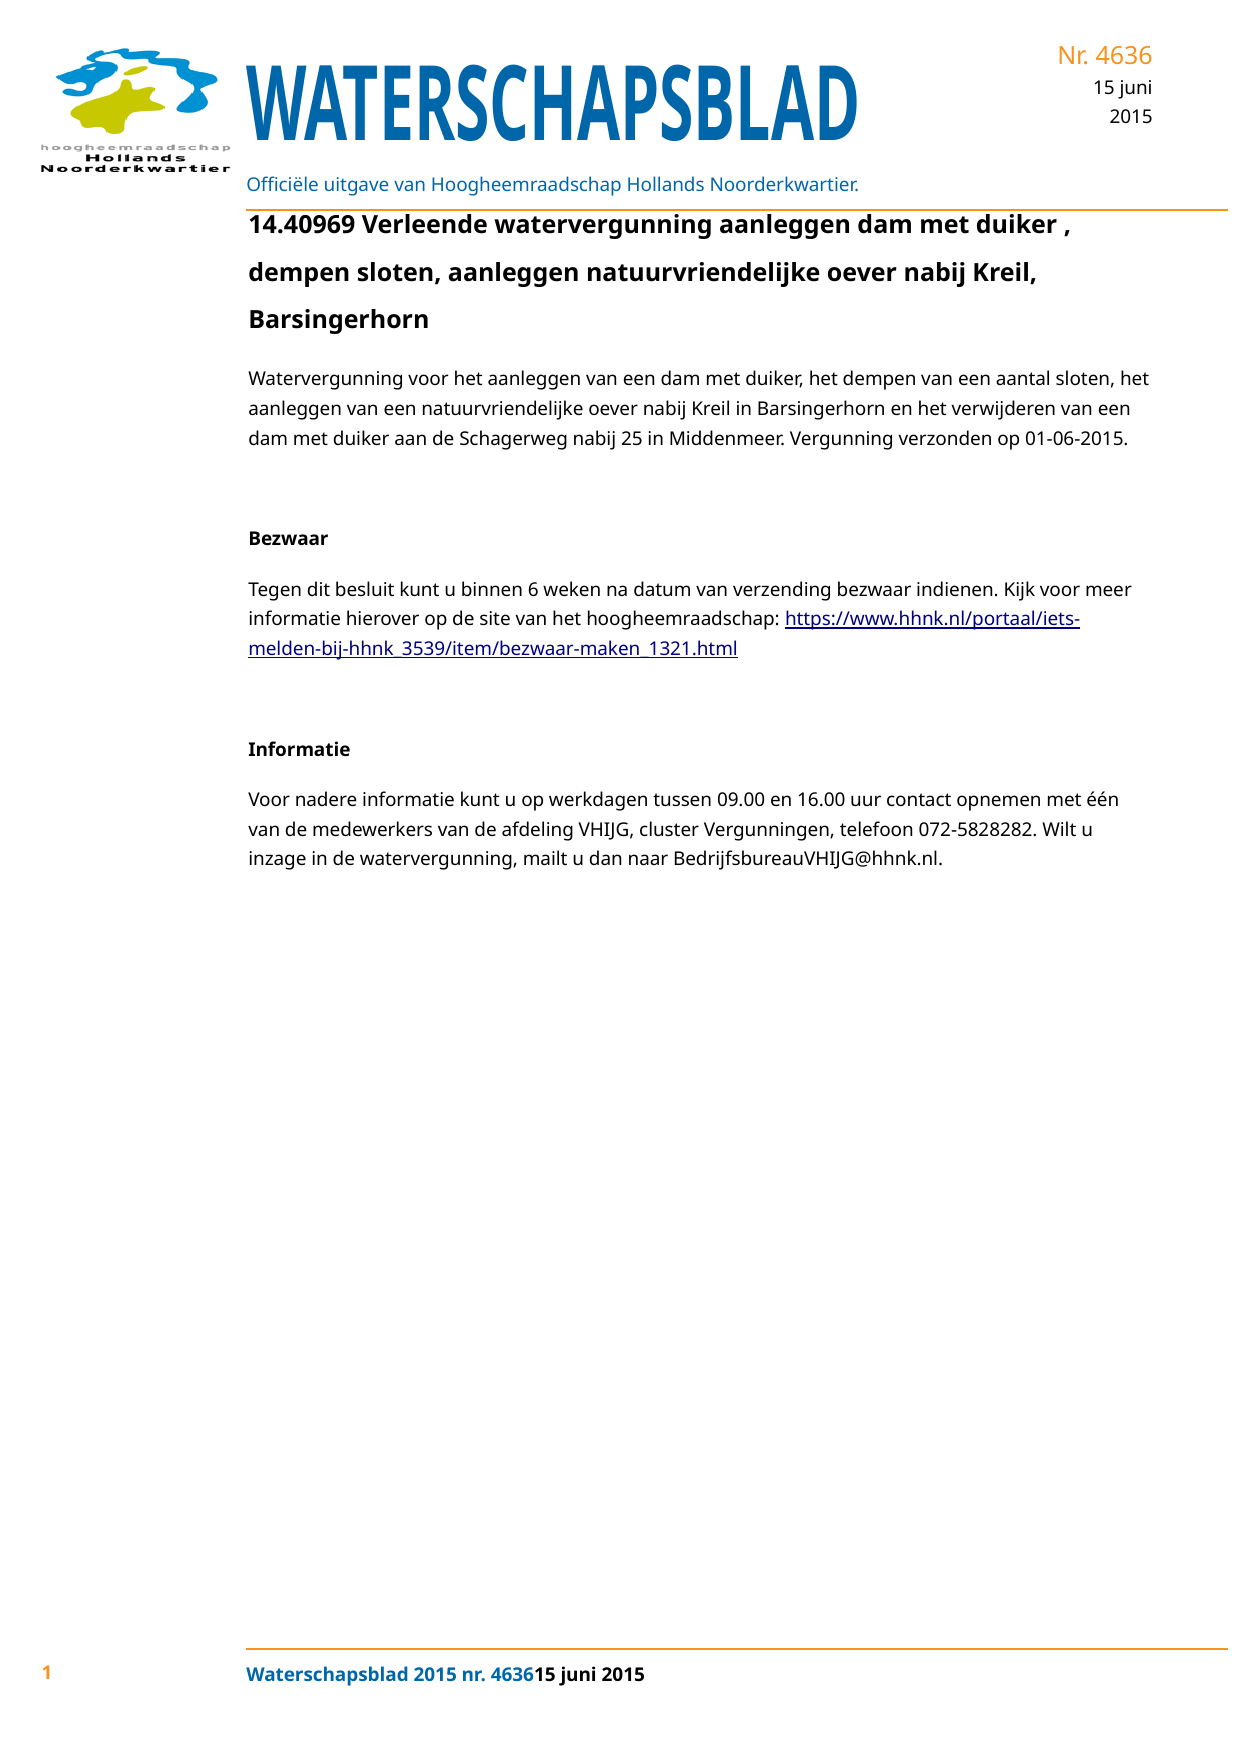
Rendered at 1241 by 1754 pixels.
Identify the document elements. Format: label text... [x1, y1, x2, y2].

text Bezwaar [248, 526, 1152, 551]
text Watervergunning voor het aanleggen van een dam met duiker, het dempen van een aantal sloten, het aanleggen van een natuurvriendelijke oever nabij Kreil in Barsingerhorn en het verwijderen van een dam met duiker aan de Schagerweg nabij 25 in Middenmeer. Vergunning verzonden op 01-06-2015. [248, 366, 1152, 450]
picture [41, 47, 231, 172]
text Tegen dit besluit kunt u binnen 6 weken na datum van verzending bezwaar indienen. Kijk voor meer informatie hierover op de site van het hoogheemraadschap: https://www.hhnk.nl/portaal/iets-melden-bij-hhnk_3539/item/bezwaar-maken_1321.html [248, 576, 1152, 661]
text Voor nadere informatie kunt u op werkdagen tussen 09.00 en 16.00 uur contact opnemen met één van de medewerkers van de afdeling VHIJG, cluster Vergunningen, telefoon 072-5828282. Wilt u inzage in de watervergunning, mailt u dan naar BedrijfsbureauVHIJG@hhnk.nl. [248, 786, 1152, 871]
text Informatie [248, 736, 1152, 762]
text 14.40969 Verleende watervergunning aanleggen dam met duiker , dempen sloten, aanleggen natuurvriendelijke oever nabij Kreil, Barsingerhorn [248, 211, 1152, 336]
